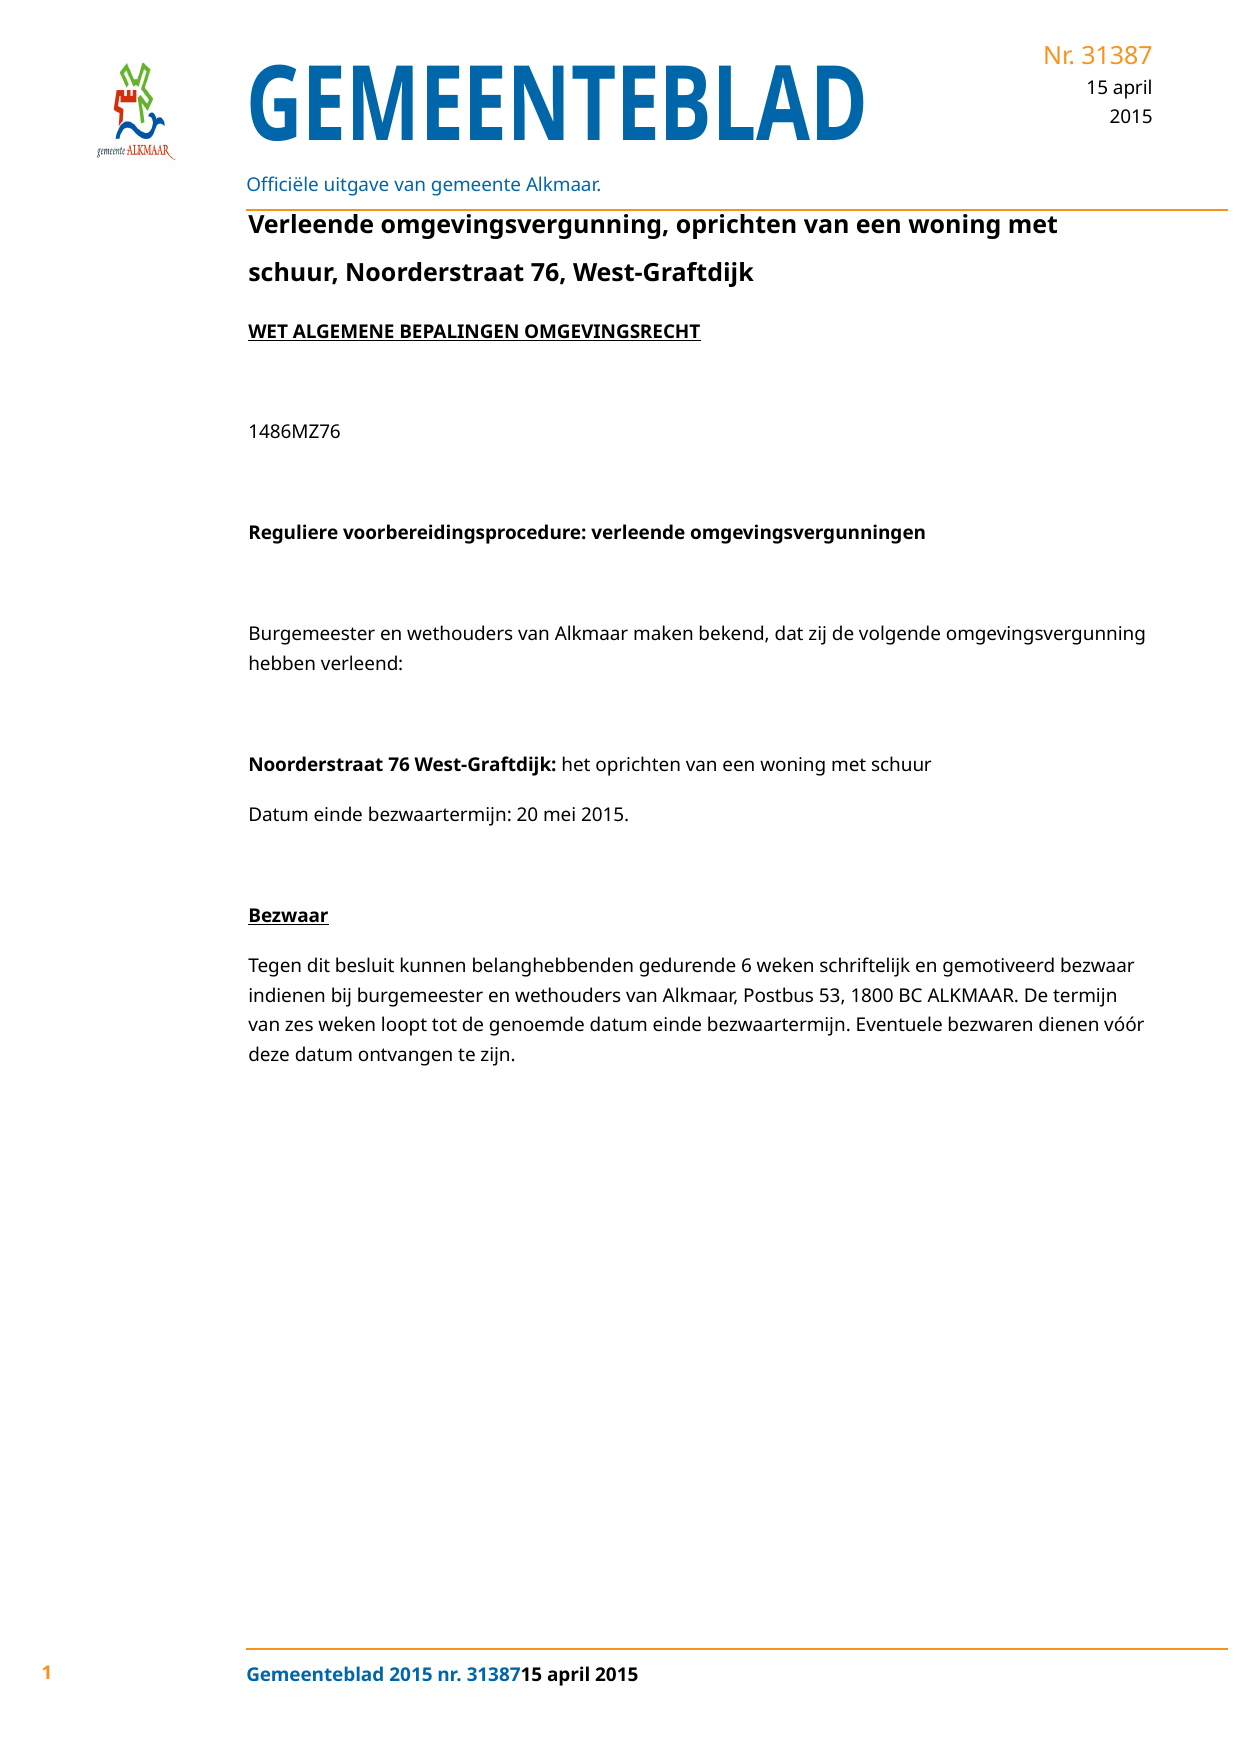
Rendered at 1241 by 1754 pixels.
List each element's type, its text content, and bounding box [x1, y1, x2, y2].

text Verleende omgevingsvergunning, oprichten van een woning met schuur, Noorderstraat 76, West-Graftdijk [248, 211, 1152, 288]
text WET ALGEMENE BEPALINGEN OMGEVINGSRECHT [248, 318, 1152, 344]
text Bezwaar [248, 902, 1152, 928]
text Burgemeester en wethouders van Alkmaar maken bekend, dat zij de volgende omgevingsvergunning hebben verleend: [248, 620, 1152, 676]
text Noorderstraat 76 West-Graftdijk: het oprichten van een woning met schuur [248, 751, 1152, 777]
text 1486MZ76 [248, 419, 1152, 444]
text Reguliere voorbereidingsprocedure: verleende omgevingsvergunningen [248, 519, 1152, 545]
text Tegen dit besluit kunnen belanghebbenden gedurende 6 weken schriftelijk en gemotiveerd bezwaar indienen bij burgemeester en wethouders van Alkmaar, Postbus 53, 1800 BC ALKMAAR. De termijn van zes weken loopt tot de genoemde datum einde bezwaartermijn. Eventuele bezwaren dienen vóór deze datum ontvangen te zijn. [248, 952, 1152, 1067]
picture [41, 47, 231, 172]
text Datum einde bezwaartermijn: 20 mei 2015. [248, 801, 1152, 827]
